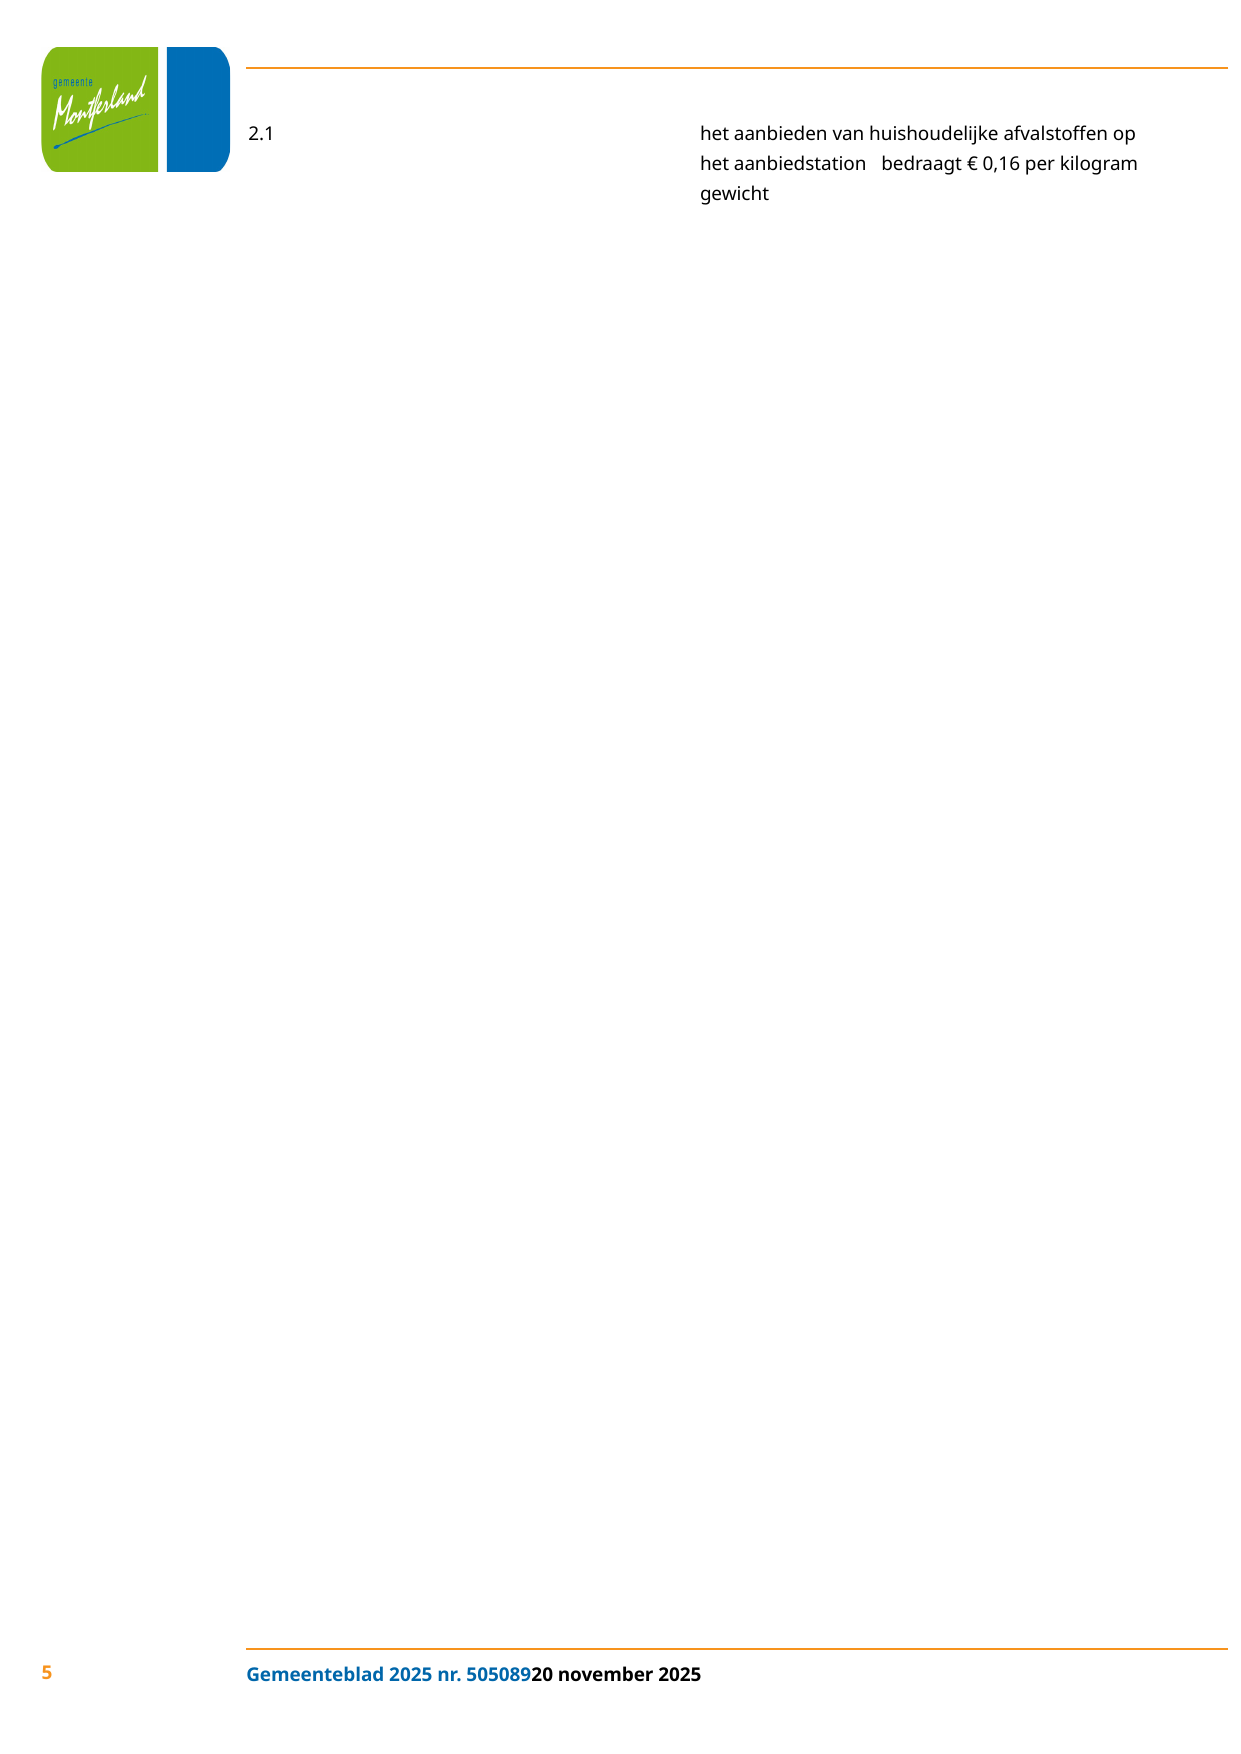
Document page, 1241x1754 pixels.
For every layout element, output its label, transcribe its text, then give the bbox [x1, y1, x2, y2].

table_header [248, 95, 1152, 121]
table_cell 2.1 [248, 121, 700, 205]
picture [41, 47, 231, 172]
table_cell het aanbieden van huishoudelijke afvalstoffen op het aanbiedstation bedraagt € 0,16 per kilogram gewicht [700, 121, 1152, 205]
